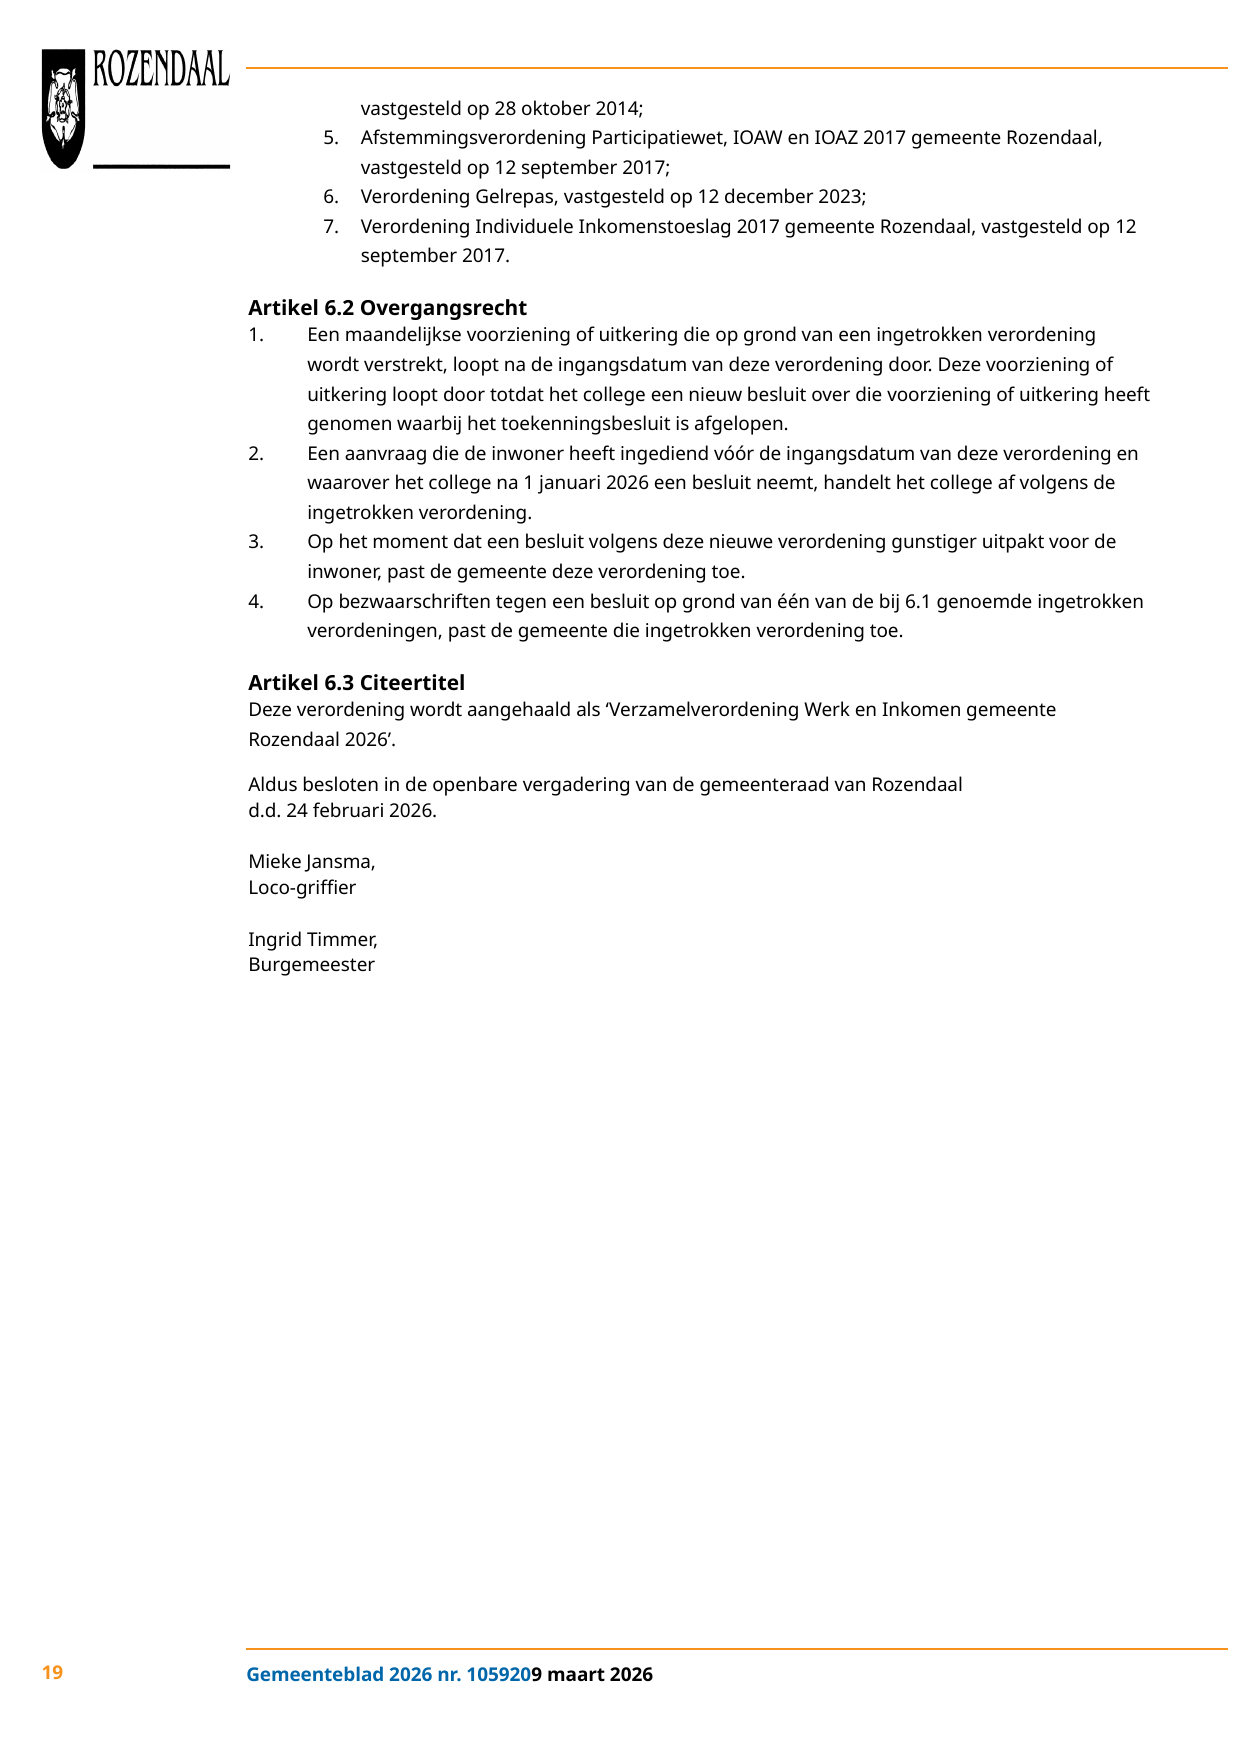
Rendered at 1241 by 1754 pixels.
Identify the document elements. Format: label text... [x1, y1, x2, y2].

text Deze verordening wordt aangehaald als ‘Verzamelverordening Werk en Inkomen gemeente Rozendaal 2026’. [248, 696, 1152, 752]
text Loco-griffier [248, 874, 1152, 900]
list Afstemmingsverordening Participatiewet, IOAW en IOAZ 2017 gemeente Rozendaal, vastgesteld op 12 september 2017; [323, 124, 1152, 180]
list Een maandelijkse voorziening of uitkering die op grond van een ingetrokken verordening wordt verstrekt, loopt na de ingangsdatum van deze verordening door. Deze voorziening of uitkering loopt door totdat het college een nieuw besluit over die voorziening of uitkering heeft genomen waarbij het toekenningsbesluit is afgelopen. [248, 322, 1152, 436]
text Ingrid Timmer, [248, 926, 1152, 952]
text Aldus besloten in de openbare vergadering van de gemeenteraad van Rozendaal [248, 771, 1152, 797]
text Artikel 6.2 Overgangsrecht [248, 293, 1152, 322]
list Verordening Individuele Inkomenstoeslag 2017 gemeente Rozendaal, vastgesteld op 12 september 2017. [323, 213, 1152, 268]
list Op het moment dat een besluit volgens deze nieuwe verordening gunstiger uitpakt voor de inwoner, past de gemeente deze verordening toe. [248, 529, 1152, 584]
list vastgesteld op 28 oktober 2014; [323, 95, 1152, 121]
text d.d. 24 februari 2026. [248, 797, 1152, 823]
text Mieke Jansma, [248, 849, 1152, 874]
list Een aanvraag die de inwoner heeft ingediend vóór de ingangsdatum van deze verordening en waarover het college na 1 januari 2026 een besluit neemt, handelt het college af volgens de ingetrokken verordening. [248, 440, 1152, 525]
list Verordening Gelrepas, vastgesteld op 12 december 2023; [323, 183, 1152, 209]
text Artikel 6.3 Citeertitel [248, 668, 1152, 696]
list Op bezwaarschriften tegen een besluit op grond van één van de bij 6.1 genoemde ingetrokken verordeningen, past de gemeente die ingetrokken verordening toe. [248, 588, 1152, 643]
text Burgemeester [248, 952, 1152, 977]
picture [41, 47, 231, 172]
